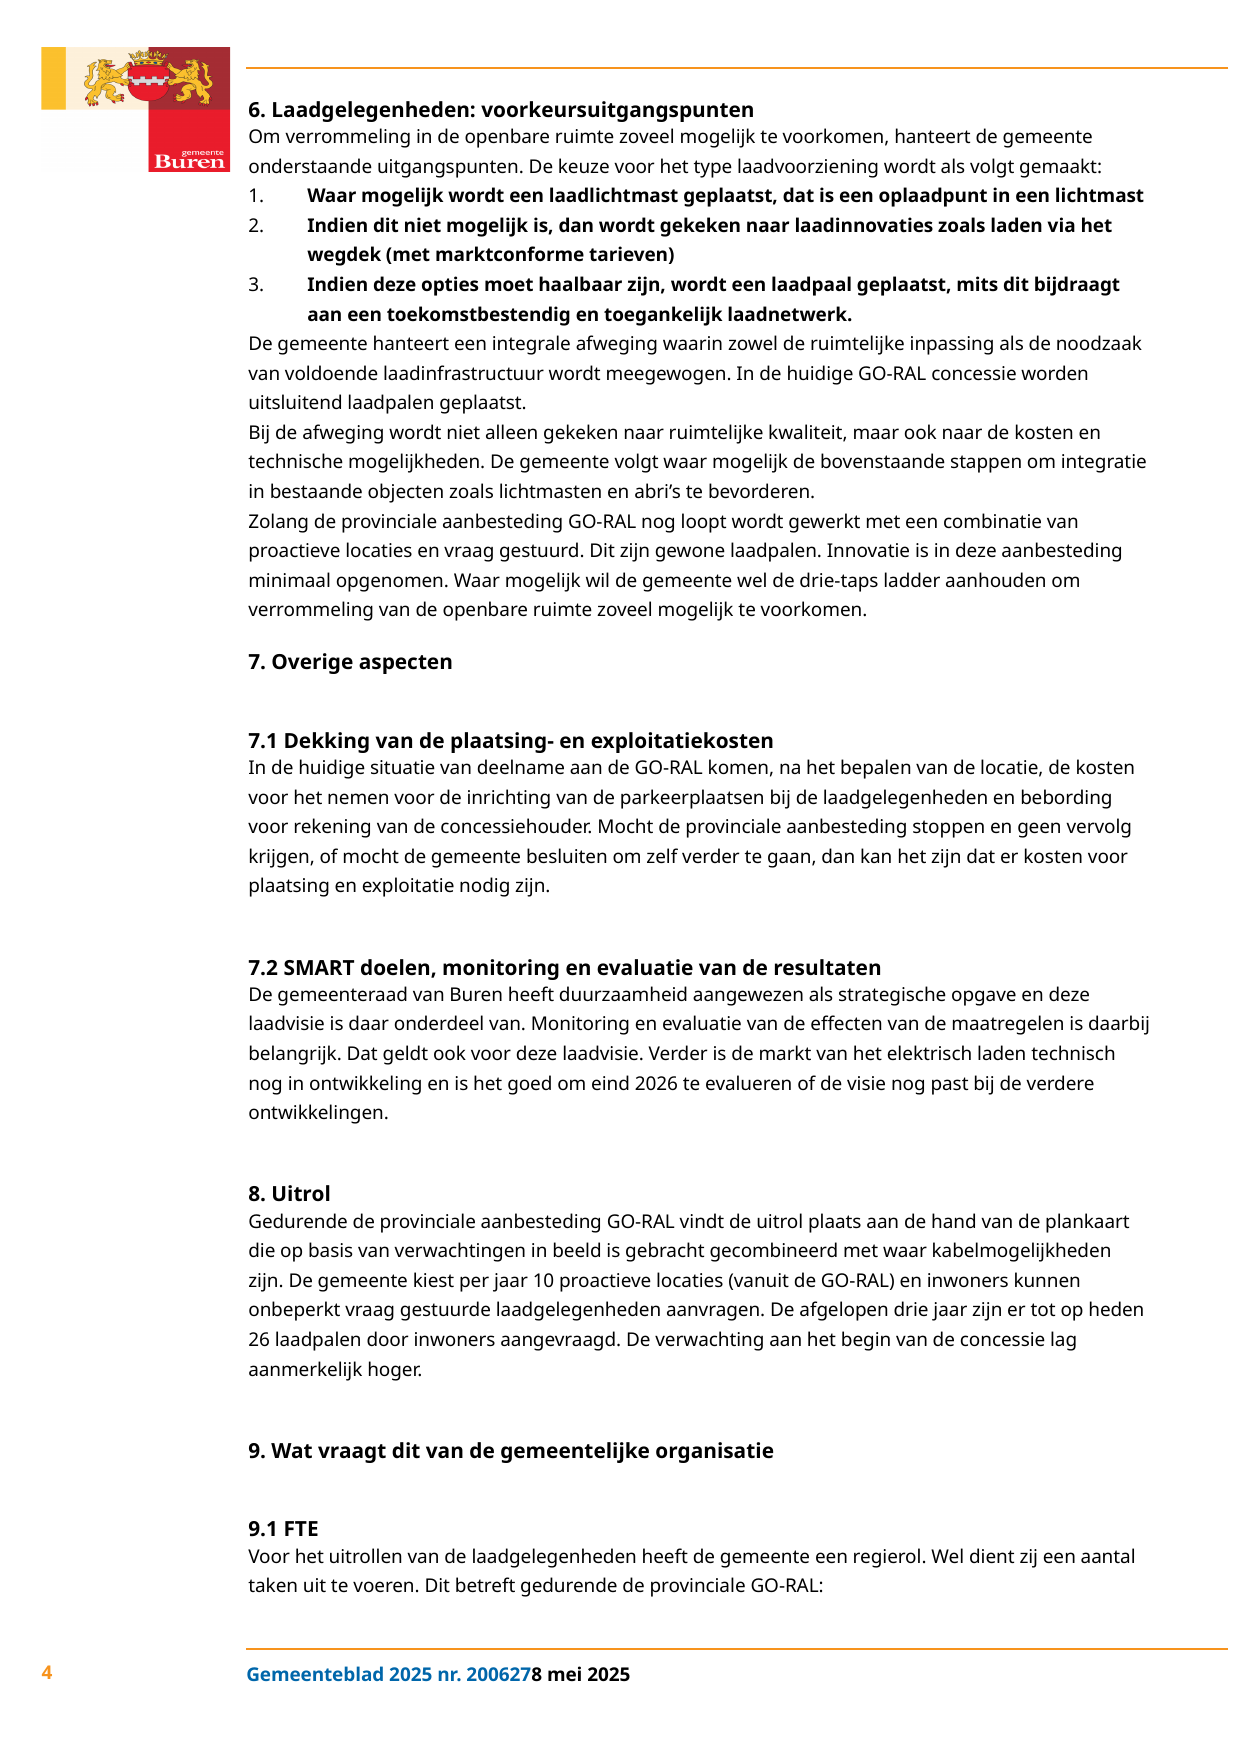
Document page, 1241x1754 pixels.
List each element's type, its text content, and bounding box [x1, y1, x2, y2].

text 7.1 Dekking van de plaatsing- en exploitatiekosten [248, 726, 1152, 754]
text Om verrommeling in de openbare ruimte zoveel mogelijk te voorkomen, hanteert de gemeente onderstaande uitgangspunten. De keuze voor het type laadvoorziening wordt als volgt gemaakt: [248, 123, 1152, 178]
text Bij de afweging wordt niet alleen gekeken naar ruimtelijke kwaliteit, maar ook naar de kosten en technische mogelijkheden. De gemeente volgt waar mogelijk de bovenstaande stappen om integratie in bestaande objecten zoals lichtmasten en abri’s te bevorderen. [248, 419, 1152, 504]
list Indien deze opties moet haalbaar zijn, wordt een laadpaal geplaatst, mits dit bijdraagt aan een toekomstbestendig en toegankelijk laadnetwerk. [248, 271, 1152, 326]
text 6. Laadgelegenheden: voorkeursuitgangspunten [248, 95, 1152, 123]
list Waar mogelijk wordt een laadlichtmast geplaatst, dat is een oplaadpunt in een lichtmast [248, 182, 1152, 208]
text 9. Wat vraagt dit van de gemeentelijke organisatie [248, 1436, 1152, 1464]
list Indien dit niet mogelijk is, dan wordt gekeken naar laadinnovaties zoals laden via het wegdek (met marktconforme tarieven) [248, 212, 1152, 267]
picture [41, 47, 231, 172]
text De gemeenteraad van Buren heeft duurzaamheid aangewezen als strategische opgave en deze laadvisie is daar onderdeel van. Monitoring en evaluatie van de effecten van de maatregelen is daarbij belangrijk. Dat geldt ook voor deze laadvisie. Verder is de markt van het elektrisch laden technisch nog in ontwikkeling en is het goed om eind 2026 te evalueren of de visie nog past bij de verdere ontwikkelingen. [248, 981, 1152, 1125]
text Gedurende de provinciale aanbesteding GO-RAL vindt de uitrol plaats aan de hand van de plankaart die op basis van verwachtingen in beeld is gebracht gecombineerd met waar kabelmogelijkheden zijn. De gemeente kiest per jaar 10 proactieve locaties (vanuit de GO-RAL) en inwoners kunnen onbeperkt vraag gestuurde laadgelegenheden aanvragen. De afgelopen drie jaar zijn er tot op heden 26 laadpalen door inwoners aangevraagd. De verwachting aan het begin van de concessie lag aanmerkelijk hoger. [248, 1208, 1152, 1381]
text In de huidige situatie van deelname aan de GO-RAL komen, na het bepalen van de locatie, de kosten voor het nemen voor de inrichting van de parkeerplaatsen bij de laadgelegenheden en bebording voor rekening van de concessiehouder. Mocht de provinciale aanbesteding stoppen en geen vervolg krijgen, of mocht de gemeente besluiten om zelf verder te gaan, dan kan het zijn dat er kosten voor plaatsing en exploitatie nodig zijn. [248, 754, 1152, 898]
text De gemeente hanteert een integrale afweging waarin zowel de ruimtelijke inpassing als de noodzaak van voldoende laadinfrastructuur wordt meegewogen. In de huidige GO-RAL concessie worden uitsluitend laadpalen geplaatst. [248, 330, 1152, 415]
text Zolang de provinciale aanbesteding GO-RAL nog loopt wordt gewerkt met een combinatie van proactieve locaties en vraag gestuurd. Dit zijn gewone laadpalen. Innovatie is in deze aanbesteding minimaal opgenomen. Waar mogelijk wil de gemeente wel de drie-taps ladder aanhouden om verrommeling van de openbare ruimte zoveel mogelijk te voorkomen. [248, 508, 1152, 622]
text 7.2 SMART doelen, monitoring en evaluatie van de resultaten [248, 953, 1152, 981]
text 8. Uitrol [248, 1179, 1152, 1208]
text 9.1 FTE [248, 1514, 1152, 1543]
text Voor het uitrollen van de laadgelegenheden heeft de gemeente een regierol. Wel dient zij een aantal taken uit te voeren. Dit betreft gedurende de provinciale GO-RAL: [248, 1543, 1152, 1598]
text 7. Overige aspecten [248, 647, 1152, 675]
